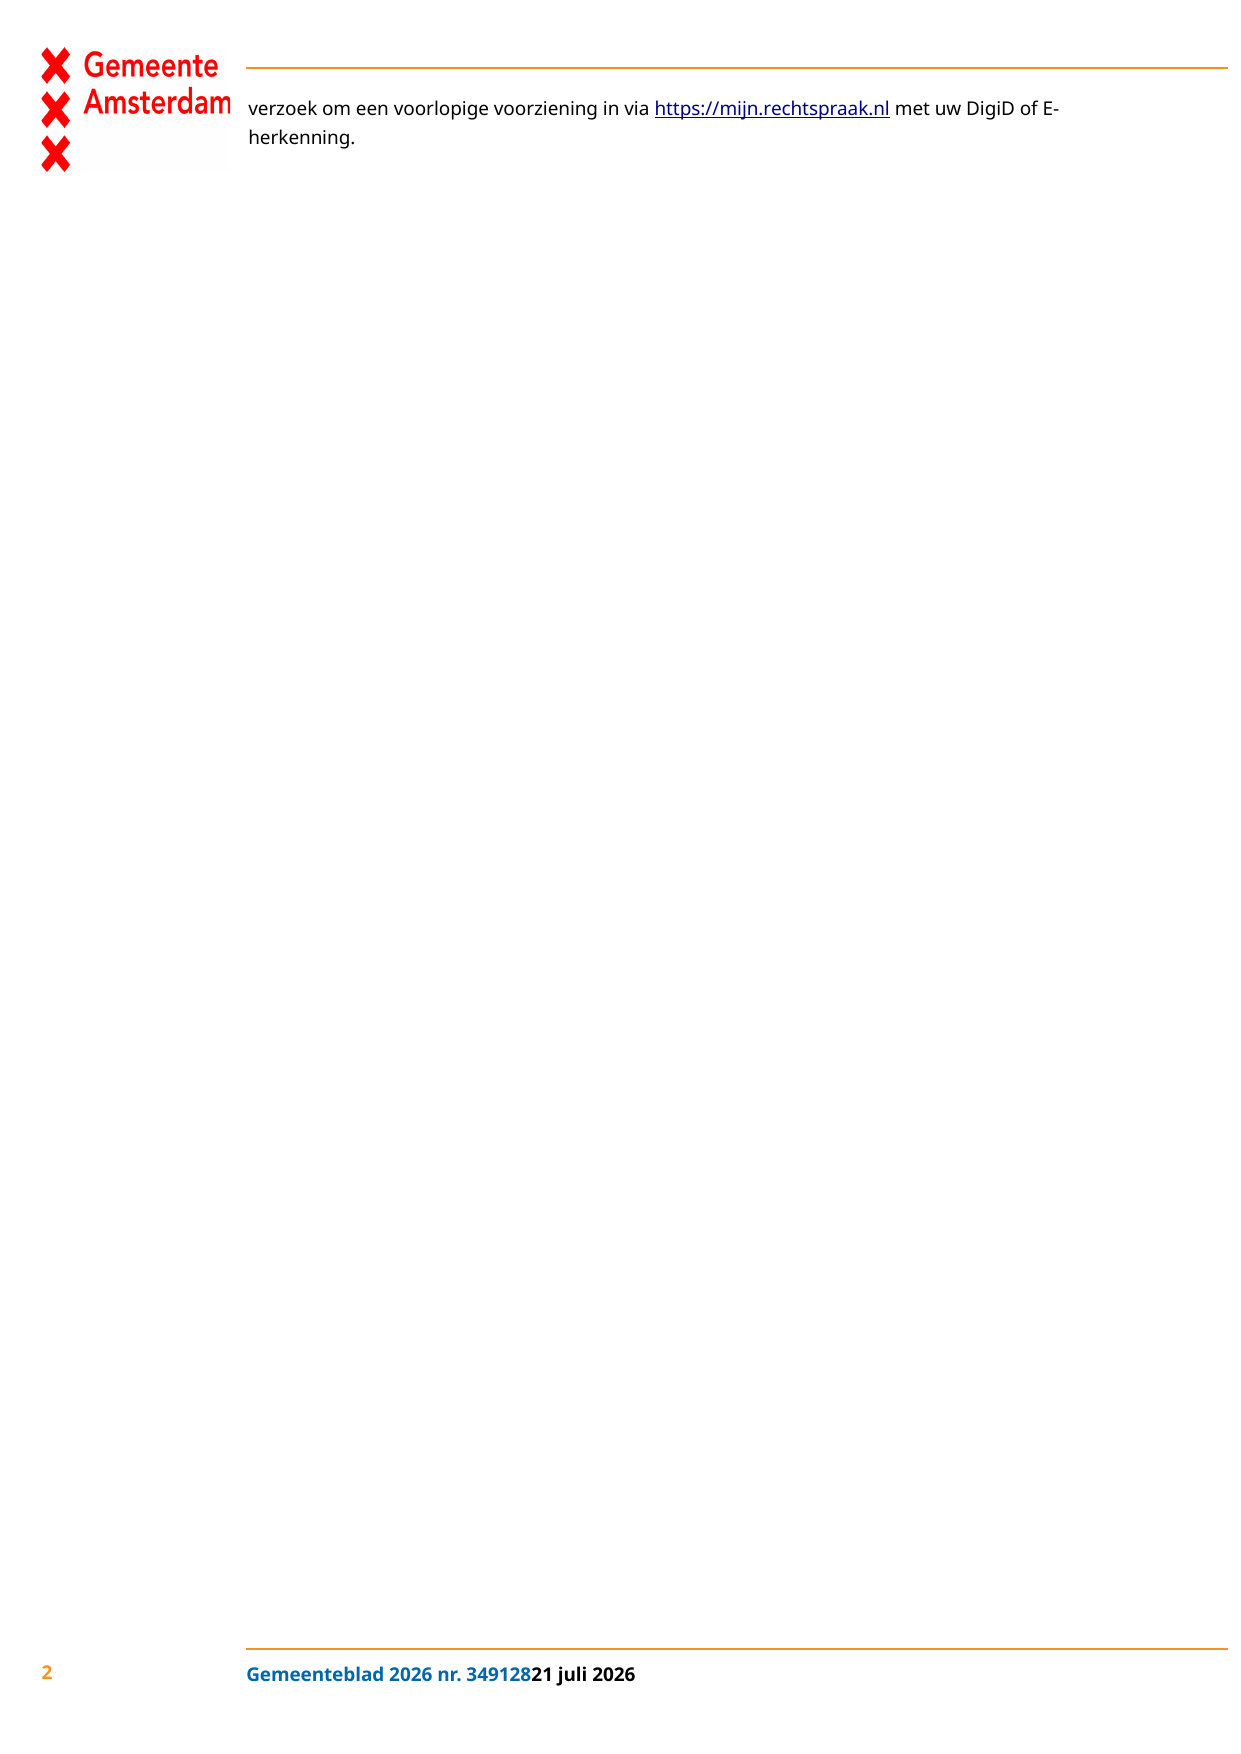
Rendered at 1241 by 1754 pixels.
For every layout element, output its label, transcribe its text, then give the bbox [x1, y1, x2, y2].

text verzoek om een voorlopige voorziening in via https://mijn.rechtspraak.nl met uw DigiD of E-herkenning. [248, 95, 1152, 150]
picture [41, 47, 231, 172]
